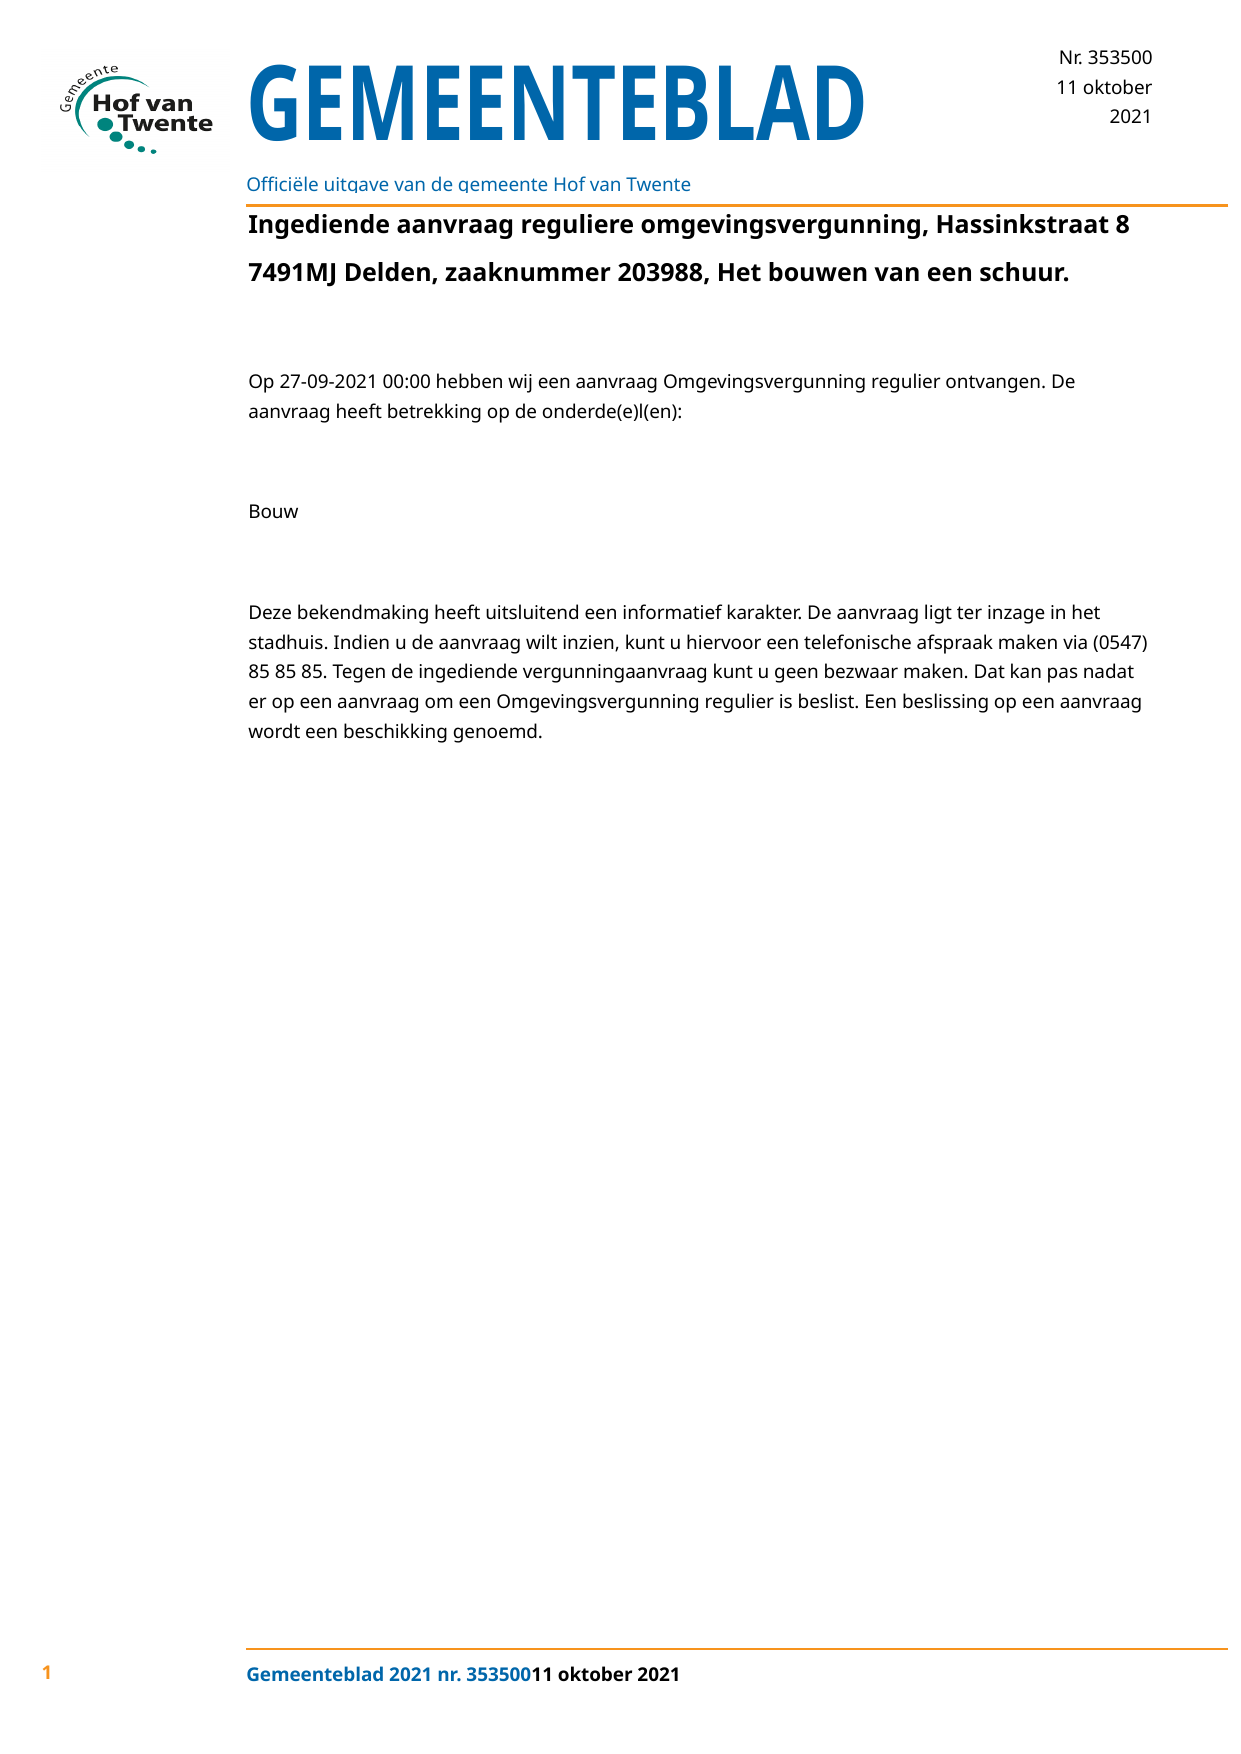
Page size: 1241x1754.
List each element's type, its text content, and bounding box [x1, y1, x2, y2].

text Bouw [248, 499, 1152, 524]
text Deze bekendmaking heeft uitsluitend een informatief karakter. De aanvraag ligt ter inzage in het stadhuis. Indien u de aanvraag wilt inzien, kunt u hiervoor een telefonische afspraak maken via (0547) 85 85 85. Tegen de ingediende vergunningaanvraag kunt u geen bezwaar maken. Dat kan pas nadat er op een aanvraag om een Omgevingsvergunning regulier is beslist. Een beslissing op een aanvraag wordt een beschikking genoemd. [248, 599, 1152, 744]
picture [41, 47, 231, 172]
text Op 27-09-2021 00:00 hebben wij een aanvraag Omgevingsvergunning regulier ontvangen. De aanvraag heeft betrekking op de onderde(e)l(en): [248, 368, 1152, 424]
text Ingediende aanvraag reguliere omgevingsvergunning, Hassinkstraat 8 7491MJ Delden, zaaknummer 203988, Het bouwen van een schuur. [248, 207, 1152, 288]
